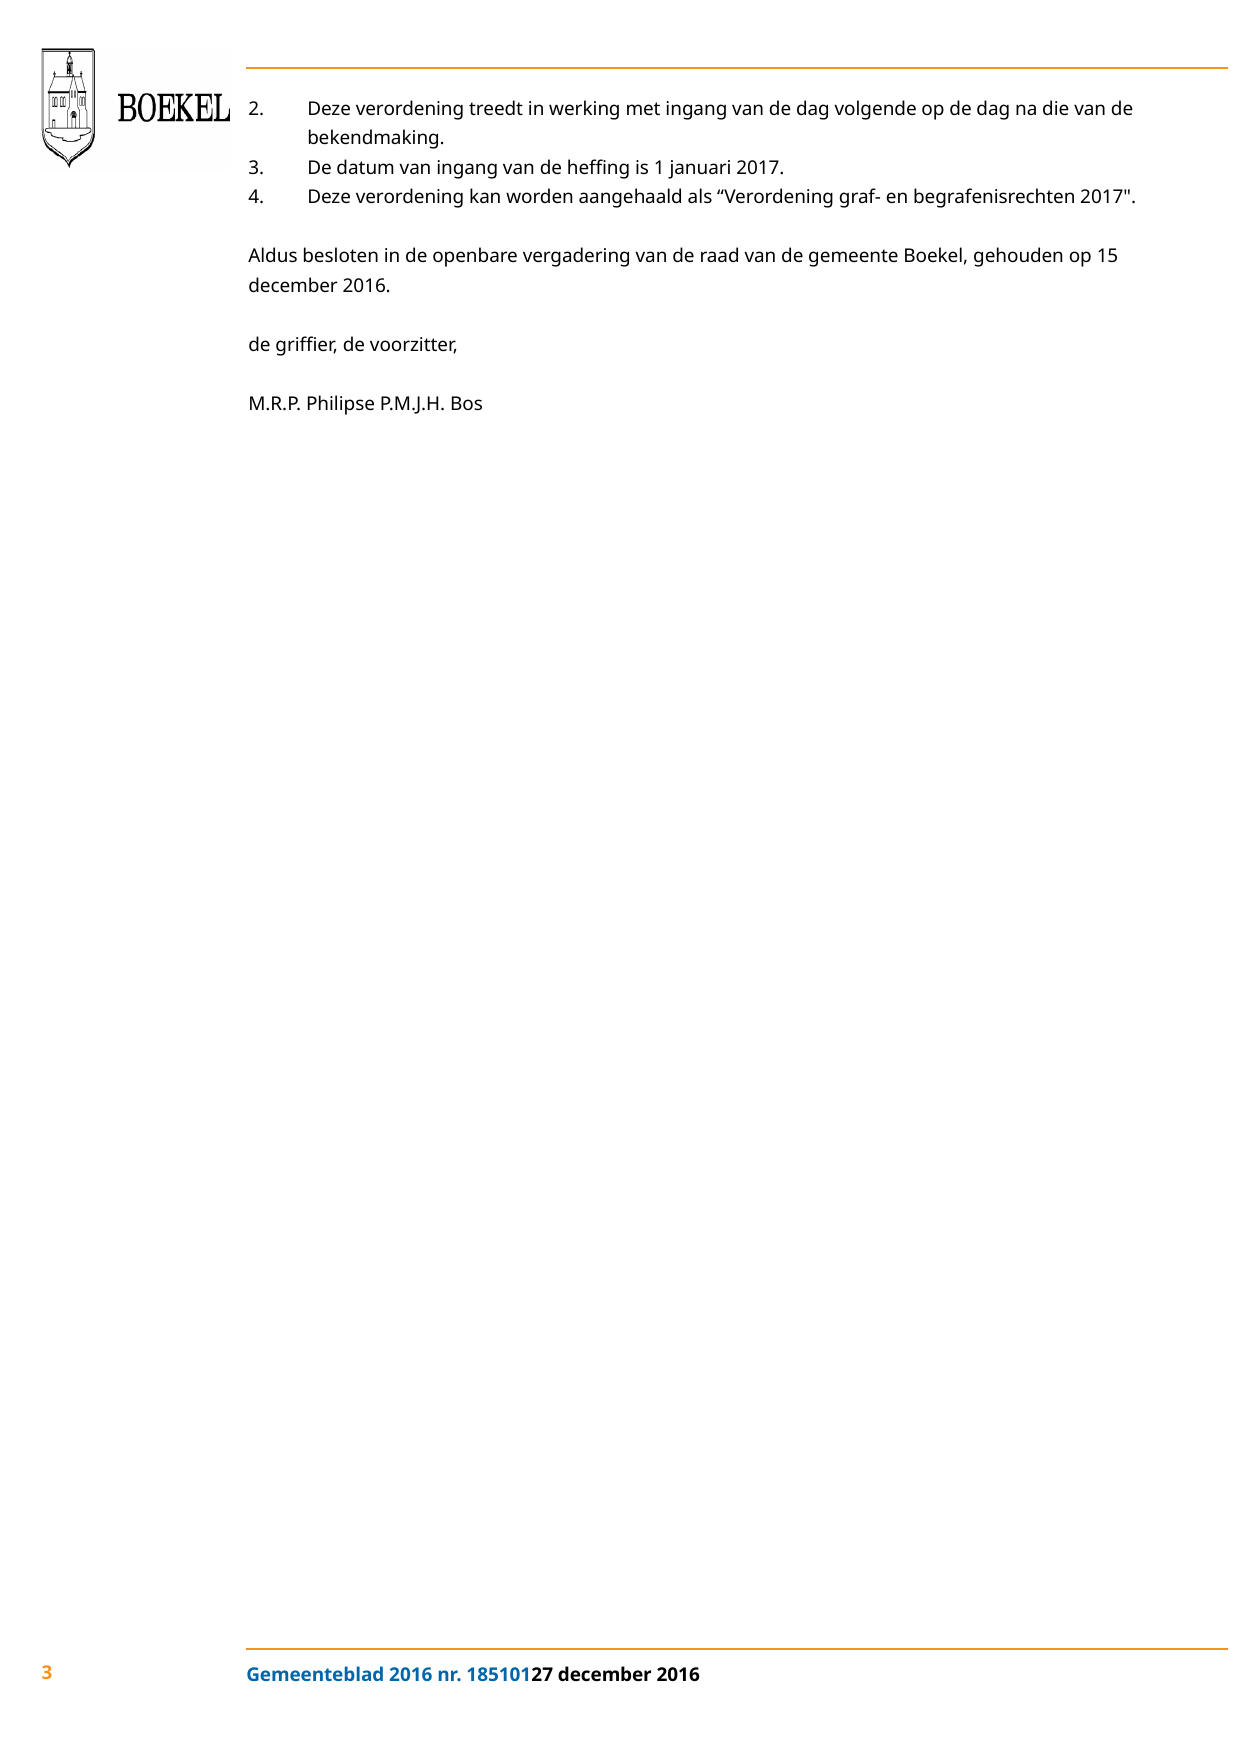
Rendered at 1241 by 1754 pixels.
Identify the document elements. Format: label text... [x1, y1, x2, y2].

text Aldus besloten in de openbare vergadering van de raad van de gemeente Boekel, gehouden op 15 december 2016. [248, 243, 1152, 298]
list Deze verordening kan worden aangehaald als “Verordening graf- en begrafenisrechten 2017". [248, 183, 1152, 209]
text M.R.P. Philipse P.M.J.H. Bos [248, 391, 1152, 416]
text de griffier, de voorzitter, [248, 331, 1152, 357]
picture [41, 47, 231, 172]
list De datum van ingang van de heffing is 1 januari 2017. [248, 154, 1152, 180]
list Deze verordening treedt in werking met ingang van de dag volgende op de dag na die van de bekendmaking. [248, 95, 1152, 150]
